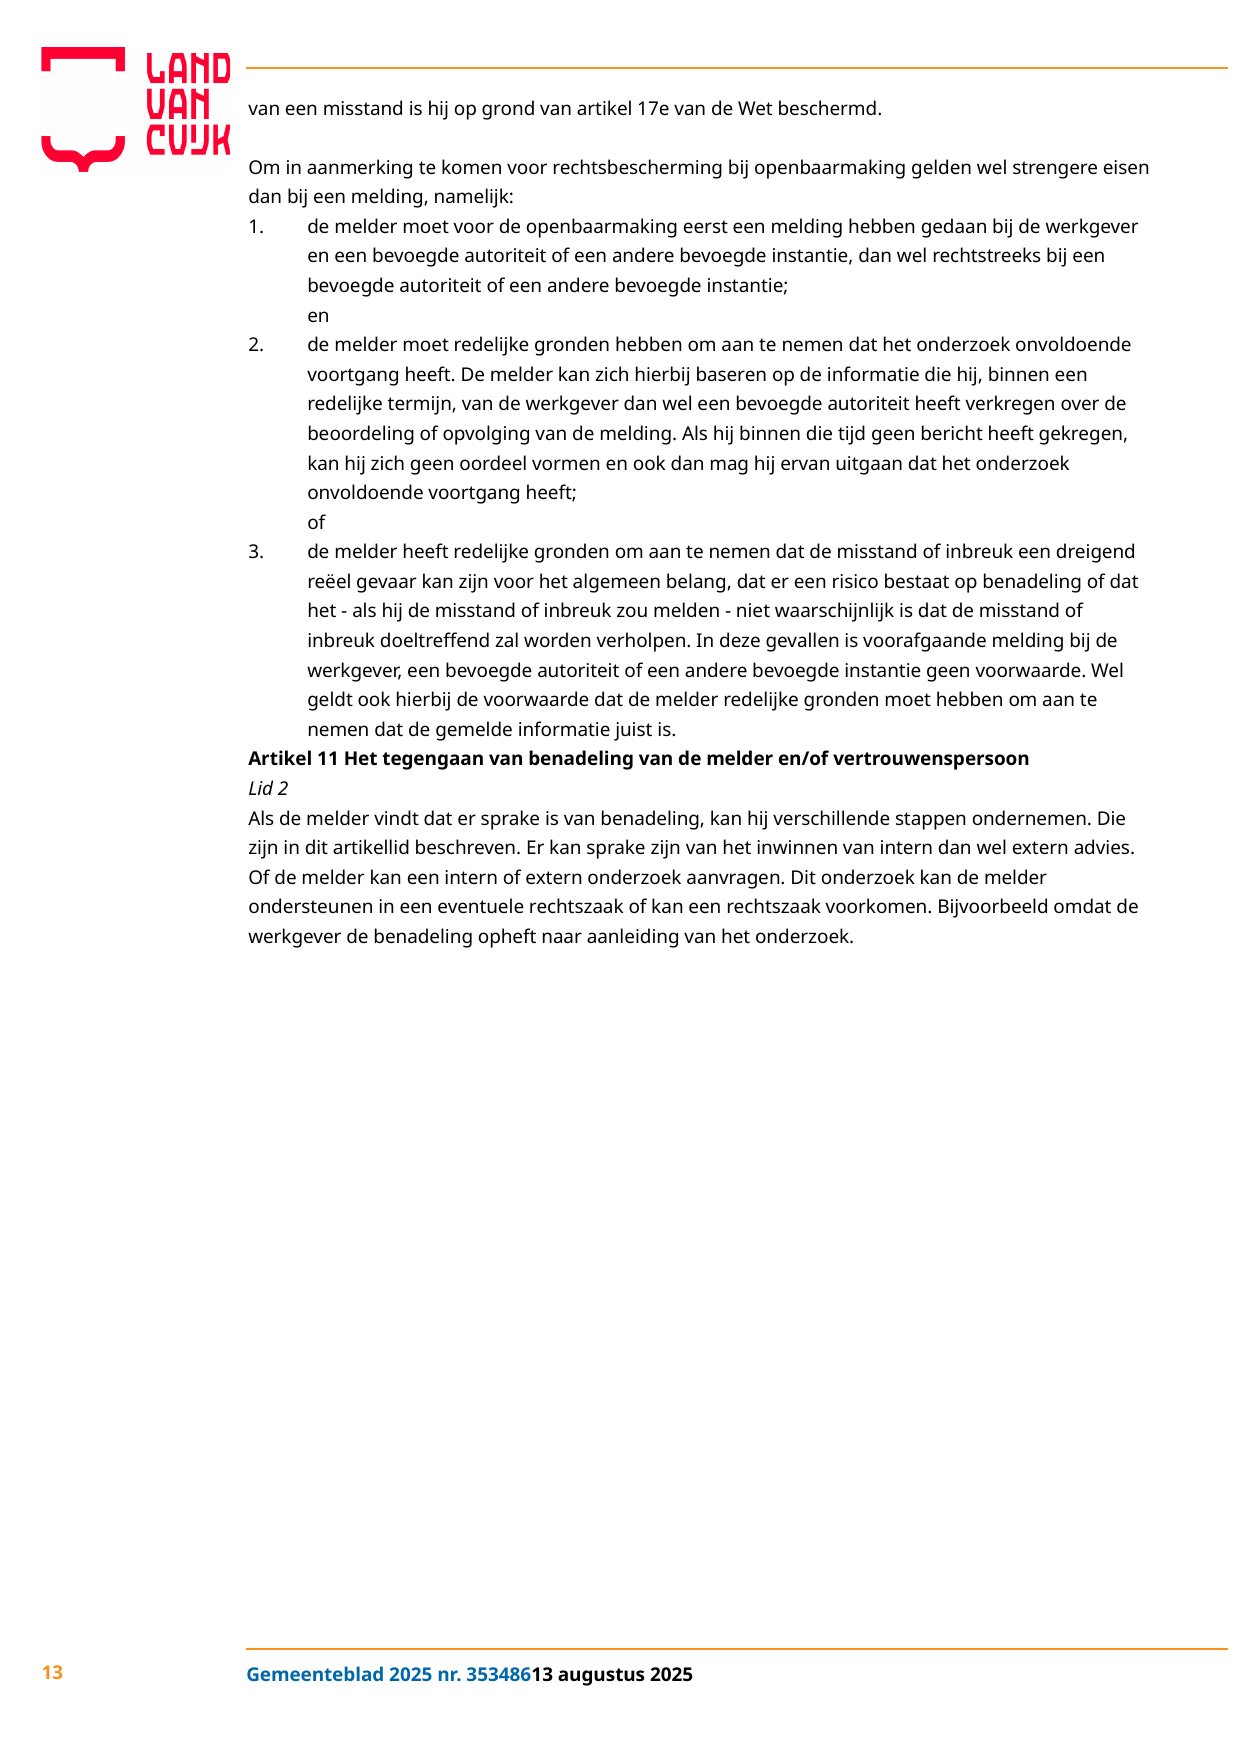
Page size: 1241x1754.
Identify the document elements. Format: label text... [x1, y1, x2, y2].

list de melder heeft redelijke gronden om aan te nemen dat de misstand of inbreuk een dreigend reëel gevaar kan zijn voor het algemeen belang, dat er een risico bestaat op benadeling of dat het - als hij de misstand of inbreuk zou melden - niet waarschijnlijk is dat de misstand of inbreuk doeltreffend zal worden verholpen. In deze gevallen is voorafgaande melding bij de werkgever, een bevoegde autoriteit of een andere bevoegde instantie geen voorwaarde. Wel geldt ook hierbij de voorwaarde dat de melder redelijke gronden moet hebben om aan te nemen dat de gemelde informatie juist is. [248, 538, 1152, 742]
list en [248, 302, 1152, 328]
text van een misstand is hij op grond van artikel 17e van de Wet beschermd. [248, 95, 1152, 121]
list de melder moet voor de openbaarmaking eerst een melding hebben gedaan bij de werkgever en een bevoegde autoriteit of een andere bevoegde instantie, dan wel rechtstreeks bij een bevoegde autoriteit of een andere bevoegde instantie; [248, 213, 1152, 298]
picture [41, 47, 231, 172]
text Lid 2 [248, 775, 1152, 801]
text Als de melder vindt dat er sprake is van benadeling, kan hij verschillende stappen ondernemen. Die zijn in dit artikellid beschreven. Er kan sprake zijn van het inwinnen van intern dan wel extern advies. Of de melder kan een intern of extern onderzoek aanvragen. Dit onderzoek kan de melder ondersteunen in een eventuele rechtszaak of kan een rechtszaak voorkomen. Bijvoorbeeld omdat de werkgever de benadeling opheft naar aanleiding van het onderzoek. [248, 805, 1152, 949]
list of [248, 509, 1152, 535]
list de melder moet redelijke gronden hebben om aan te nemen dat het onderzoek onvoldoende voortgang heeft. De melder kan zich hierbij baseren op de informatie die hij, binnen een redelijke termijn, van de werkgever dan wel een bevoegde autoriteit heeft verkregen over de beoordeling of opvolging van de melding. Als hij binnen die tijd geen bericht heeft gekregen, kan hij zich geen oordeel vormen en ook dan mag hij ervan uitgaan dat het onderzoek onvoldoende voortgang heeft; [248, 331, 1152, 505]
text Artikel 11 Het tegengaan van benadeling van de melder en/of vertrouwenspersoon [248, 746, 1152, 771]
text Om in aanmerking te komen voor rechtsbescherming bij openbaarmaking gelden wel strengere eisen dan bij een melding, namelijk: [248, 154, 1152, 209]
